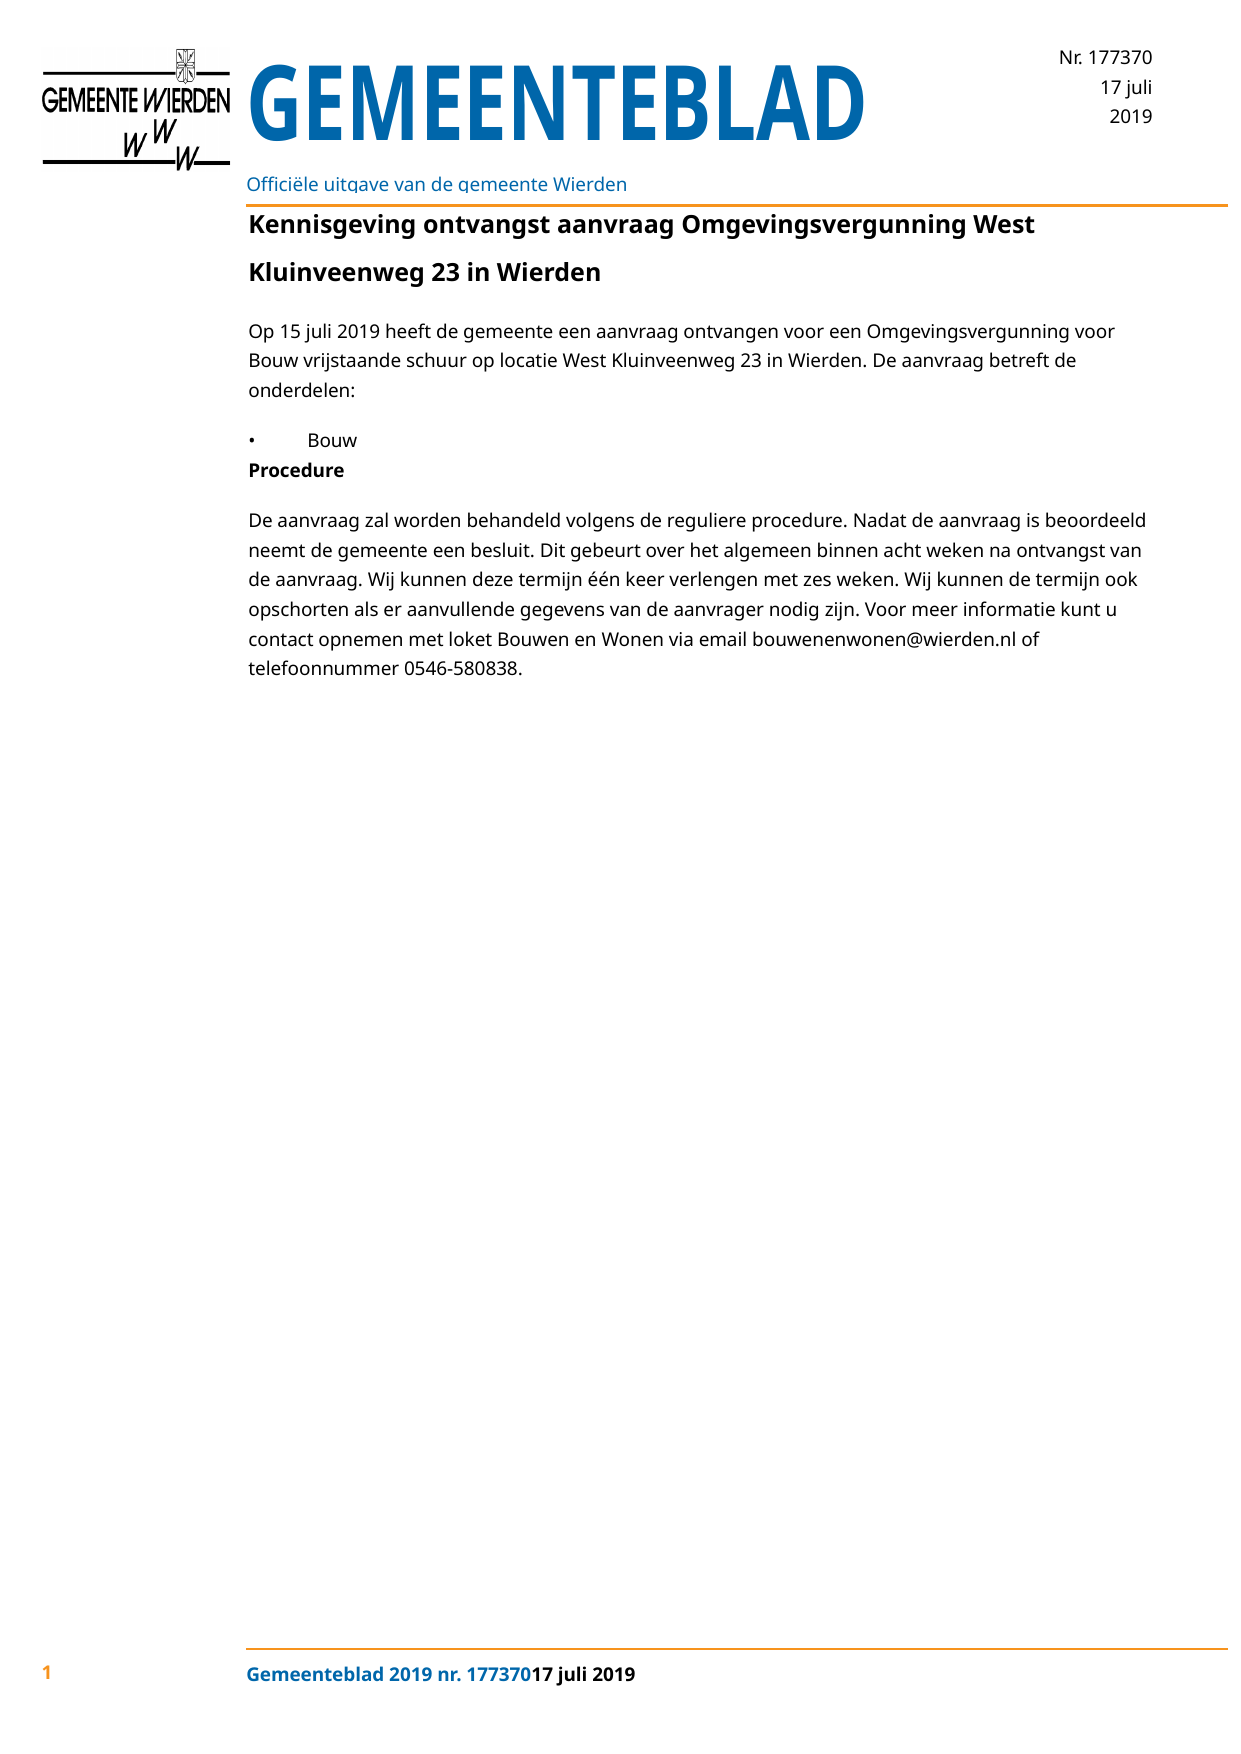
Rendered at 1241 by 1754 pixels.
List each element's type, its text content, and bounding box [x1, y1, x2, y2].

text Op 15 juli 2019 heeft de gemeente een aanvraag ontvangen voor een Omgevingsvergunning voor Bouw vrijstaande schuur op locatie West Kluinveenweg 23 in Wierden. De aanvraag betreft de onderdelen: [248, 318, 1152, 403]
picture [41, 47, 231, 172]
text De aanvraag zal worden behandeld volgens de reguliere procedure. Nadat de aanvraag is beoordeeld neemt de gemeente een besluit. Dit gebeurt over het algemeen binnen acht weken na ontvangst van de aanvraag. Wij kunnen deze termijn één keer verlengen met zes weken. Wij kunnen de termijn ook opschorten als er aanvullende gegevens van de aanvrager nodig zijn. Voor meer informatie kunt u contact opnemen met loket Bouwen en Wonen via email bouwenenwonen@wierden.nl of telefoonnummer 0546-580838. [248, 507, 1152, 681]
text Procedure [248, 457, 1152, 483]
text Kennisgeving ontvangst aanvraag Omgevingsvergunning West Kluinveenweg 23 in Wierden [248, 207, 1152, 288]
list Bouw [248, 427, 1152, 453]
